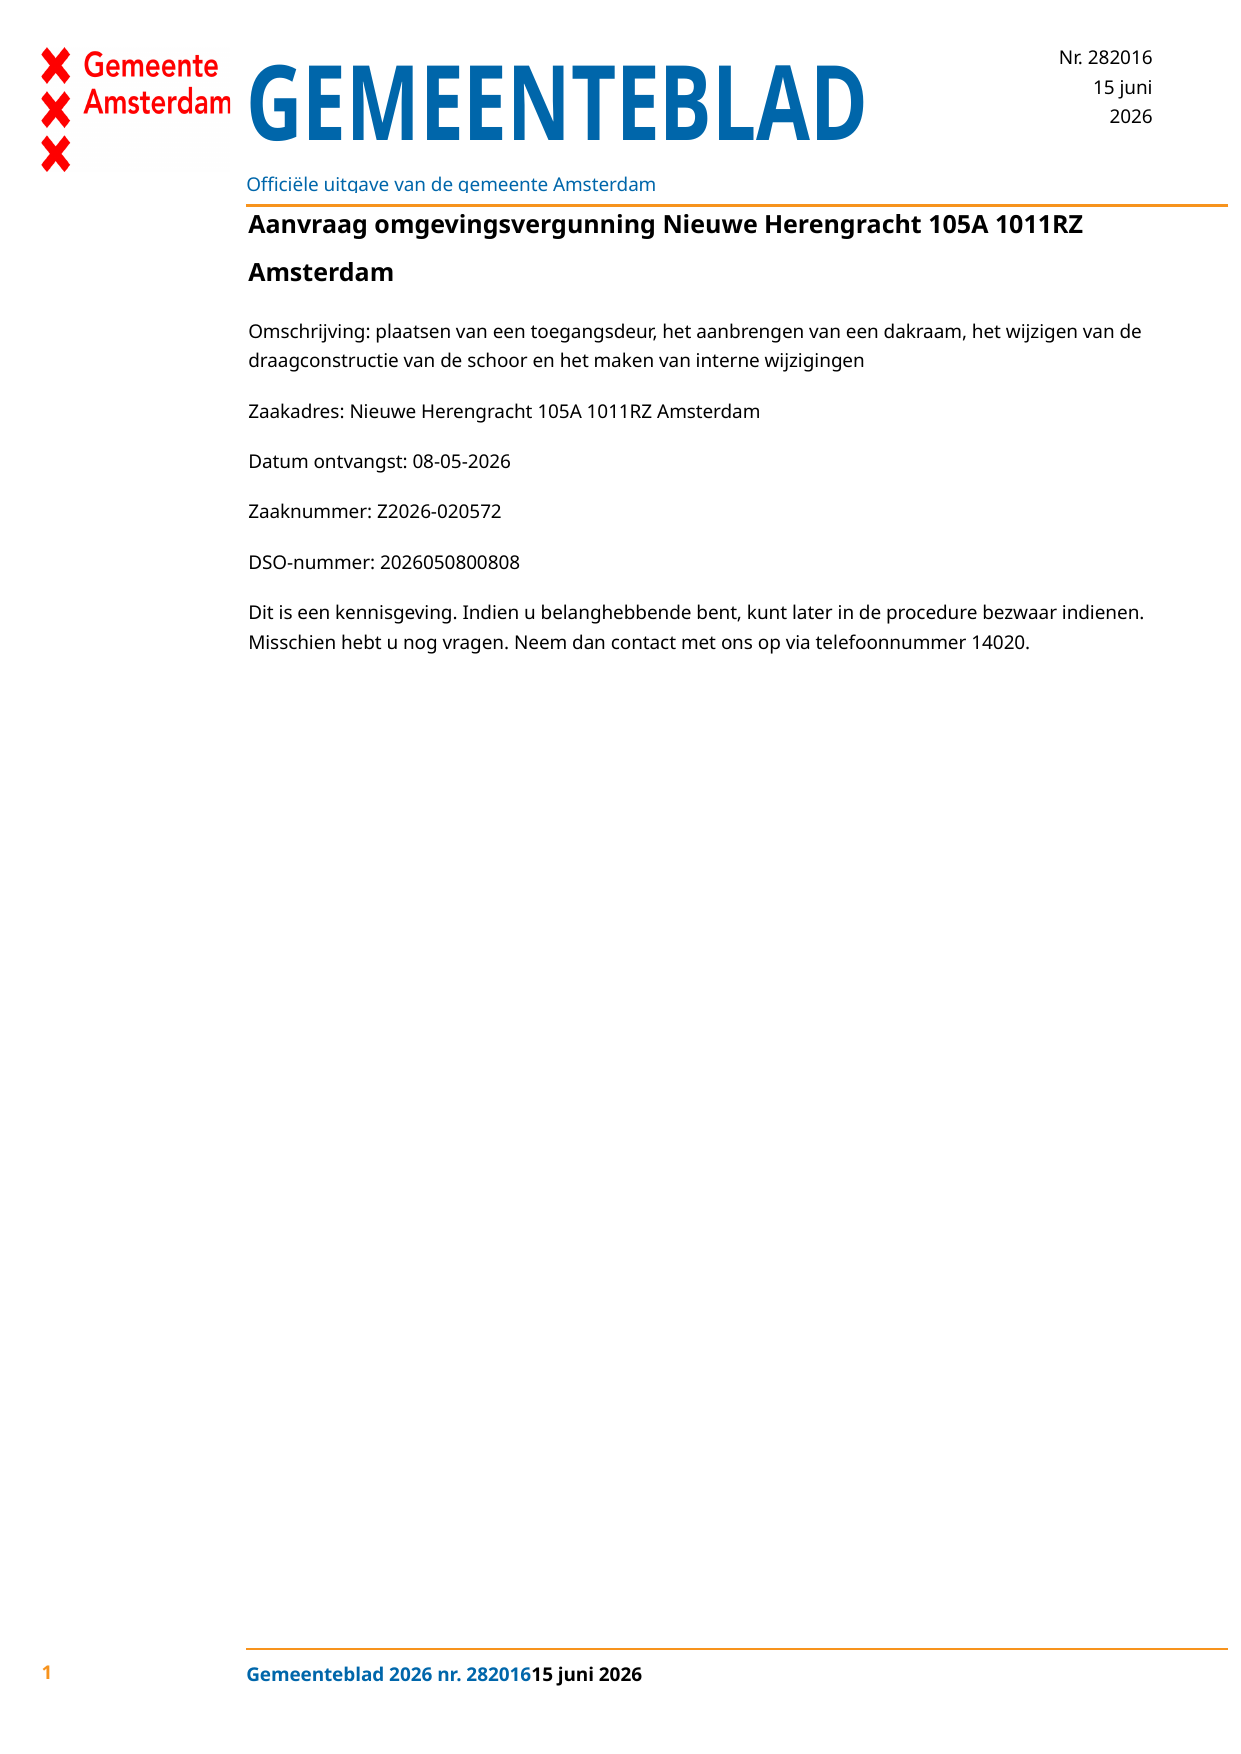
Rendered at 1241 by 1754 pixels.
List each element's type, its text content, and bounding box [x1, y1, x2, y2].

text DSO-nummer: 2026050800808 [248, 549, 1152, 575]
picture [41, 47, 231, 172]
text Aanvraag omgevingsvergunning Nieuwe Herengracht 105A 1011RZ Amsterdam [248, 207, 1152, 288]
text Zaakadres: Nieuwe Herengracht 105A 1011RZ Amsterdam [248, 398, 1152, 424]
text Datum ontvangst: 08-05-2026 [248, 448, 1152, 474]
text Dit is een kennisgeving. Indien u belanghebbende bent, kunt later in de procedure bezwaar indienen. Misschien hebt u nog vragen. Neem dan contact met ons op via telefoonnummer 14020. [248, 599, 1152, 655]
text Omschrijving: plaatsen van een toegangsdeur, het aanbrengen van een dakraam, het wijzigen van de draagconstructie van de schoor en het maken van interne wijzigingen [248, 318, 1152, 373]
text Zaaknummer: Z2026-020572 [248, 499, 1152, 524]
